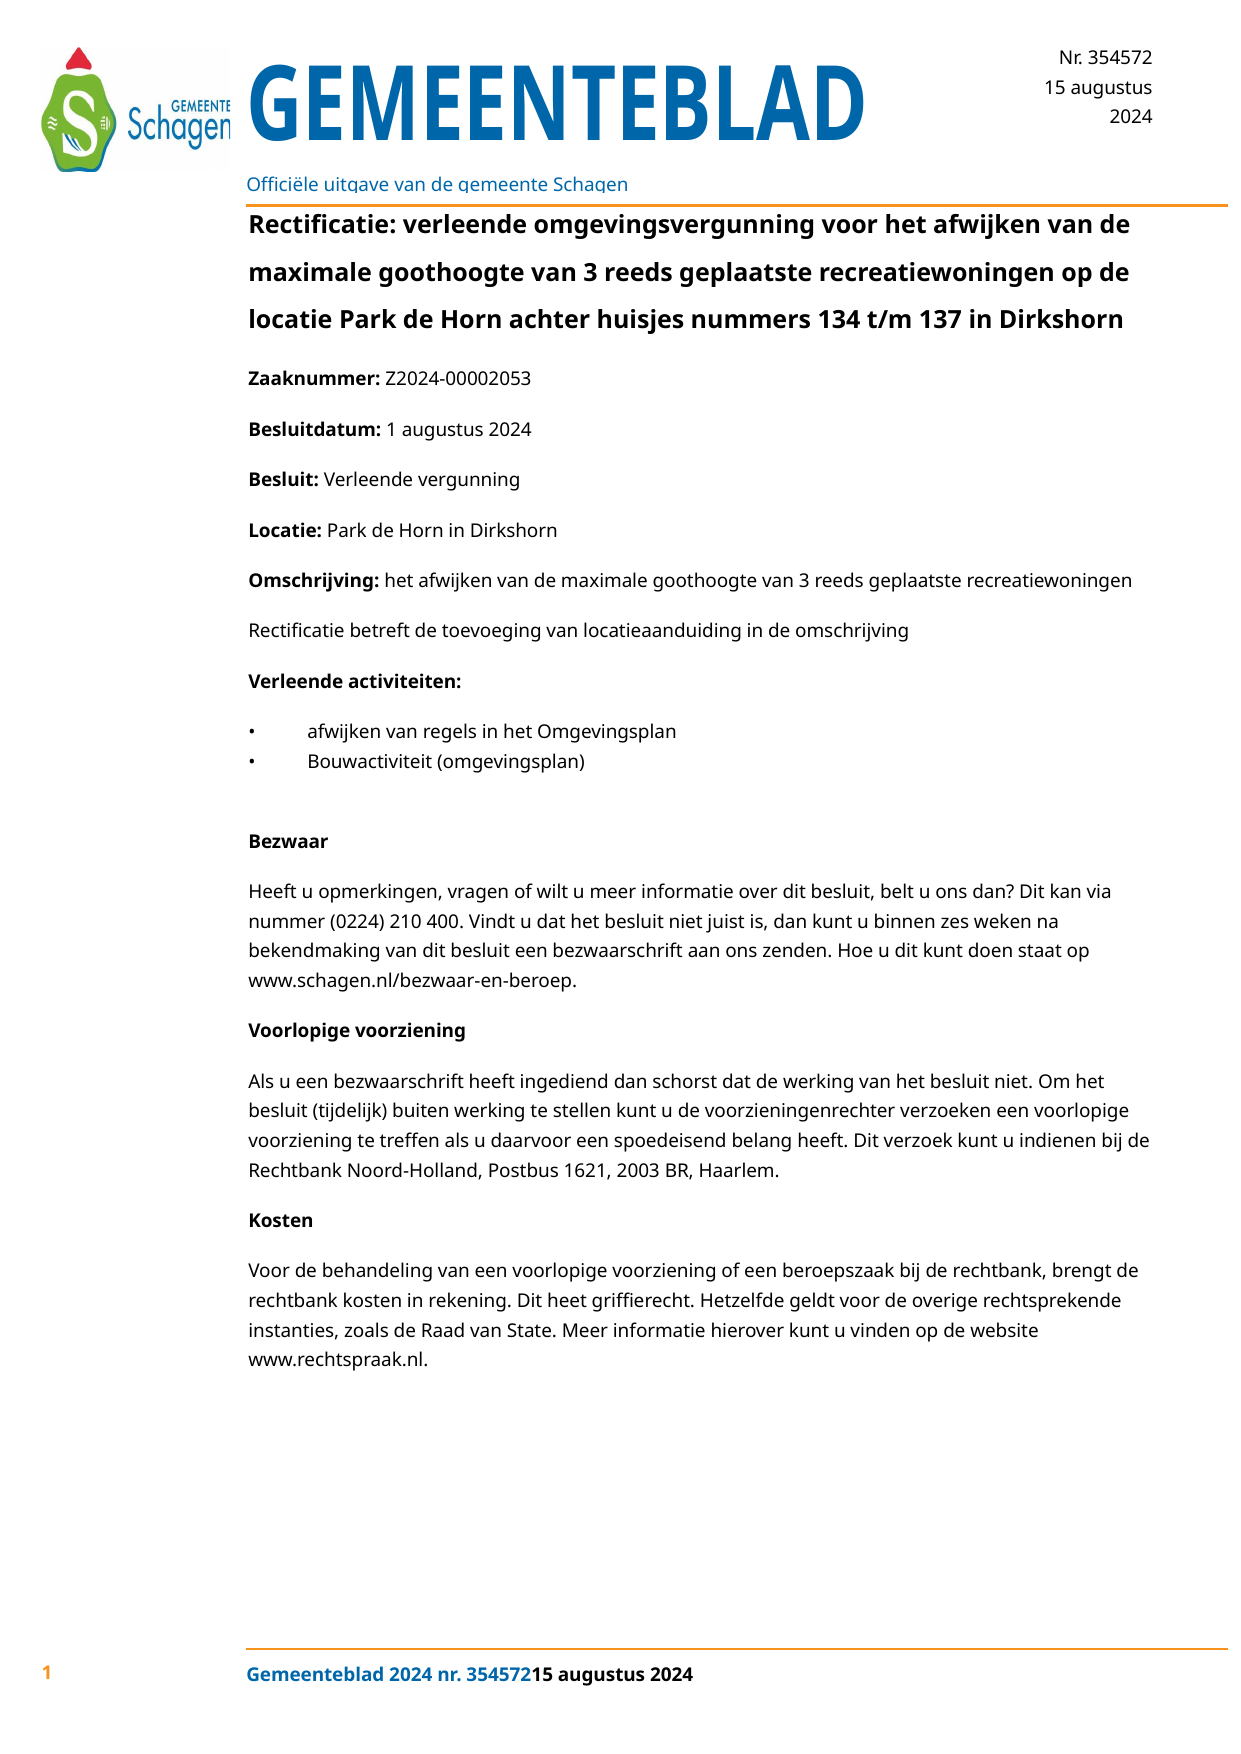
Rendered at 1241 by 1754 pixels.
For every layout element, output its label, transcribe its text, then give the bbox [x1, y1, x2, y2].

text Rectificatie: verleende omgevingsvergunning voor het afwijken van de maximale goothoogte van 3 reeds geplaatste recreatiewoningen op de locatie Park de Horn achter huisjes nummers 134 t/m 137 in Dirkshorn [248, 207, 1152, 336]
text Voor de behandeling van een voorlopige voorziening of een beroepszaak bij de rechtbank, brengt de rechtbank kosten in rekening. Dit heet griffierecht. Hetzelfde geldt voor de overige rechtsprekende instanties, zoals de Raad van State. Meer informatie hierover kunt u vinden op de website www.rechtspraak.nl. [248, 1258, 1152, 1372]
text Bezwaar [248, 828, 1152, 854]
text Besluit: Verleende vergunning [248, 466, 1152, 492]
text Voorlopige voorziening [248, 1018, 1152, 1043]
text Locatie: Park de Horn in Dirkshorn [248, 517, 1152, 542]
text Heeft u opmerkingen, vragen of wilt u meer informatie over dit besluit, belt u ons dan? Dit kan via nummer (0224) 210 400. Vindt u dat het besluit niet juist is, dan kunt u binnen zes weken na bekendmaking van dit besluit een bezwaarschrift aan ons zenden. Hoe u dit kunt doen staat op www.schagen.nl/bezwaar-en-beroep. [248, 878, 1152, 993]
text Verleende activiteiten: [248, 668, 1152, 694]
text Rectificatie betreft de toevoeging van locatieaanduiding in de omschrijving [248, 618, 1152, 643]
text Omschrijving: het afwijken van de maximale goothoogte van 3 reeds geplaatste recreatiewoningen [248, 567, 1152, 593]
text Zaaknummer: Z2024-00002053 [248, 366, 1152, 391]
list Bouwactiviteit (omgevingsplan) [248, 748, 1152, 774]
text Als u een bezwaarschrift heeft ingediend dan schorst dat de werking van het besluit niet. Om het besluit (tijdelijk) buiten werking te stellen kunt u de voorzieningenrechter verzoeken een voorlopige voorziening te treffen als u daarvoor een spoedeisend belang heeft. Dit verzoek kunt u indienen bij de Rechtbank Noord-Holland, Postbus 1621, 2003 BR, Haarlem. [248, 1068, 1152, 1182]
text Besluitdatum: 1 augustus 2024 [248, 416, 1152, 442]
list afwijken van regels in het Omgevingsplan [248, 718, 1152, 744]
picture [41, 47, 231, 172]
text Kosten [248, 1207, 1152, 1233]
